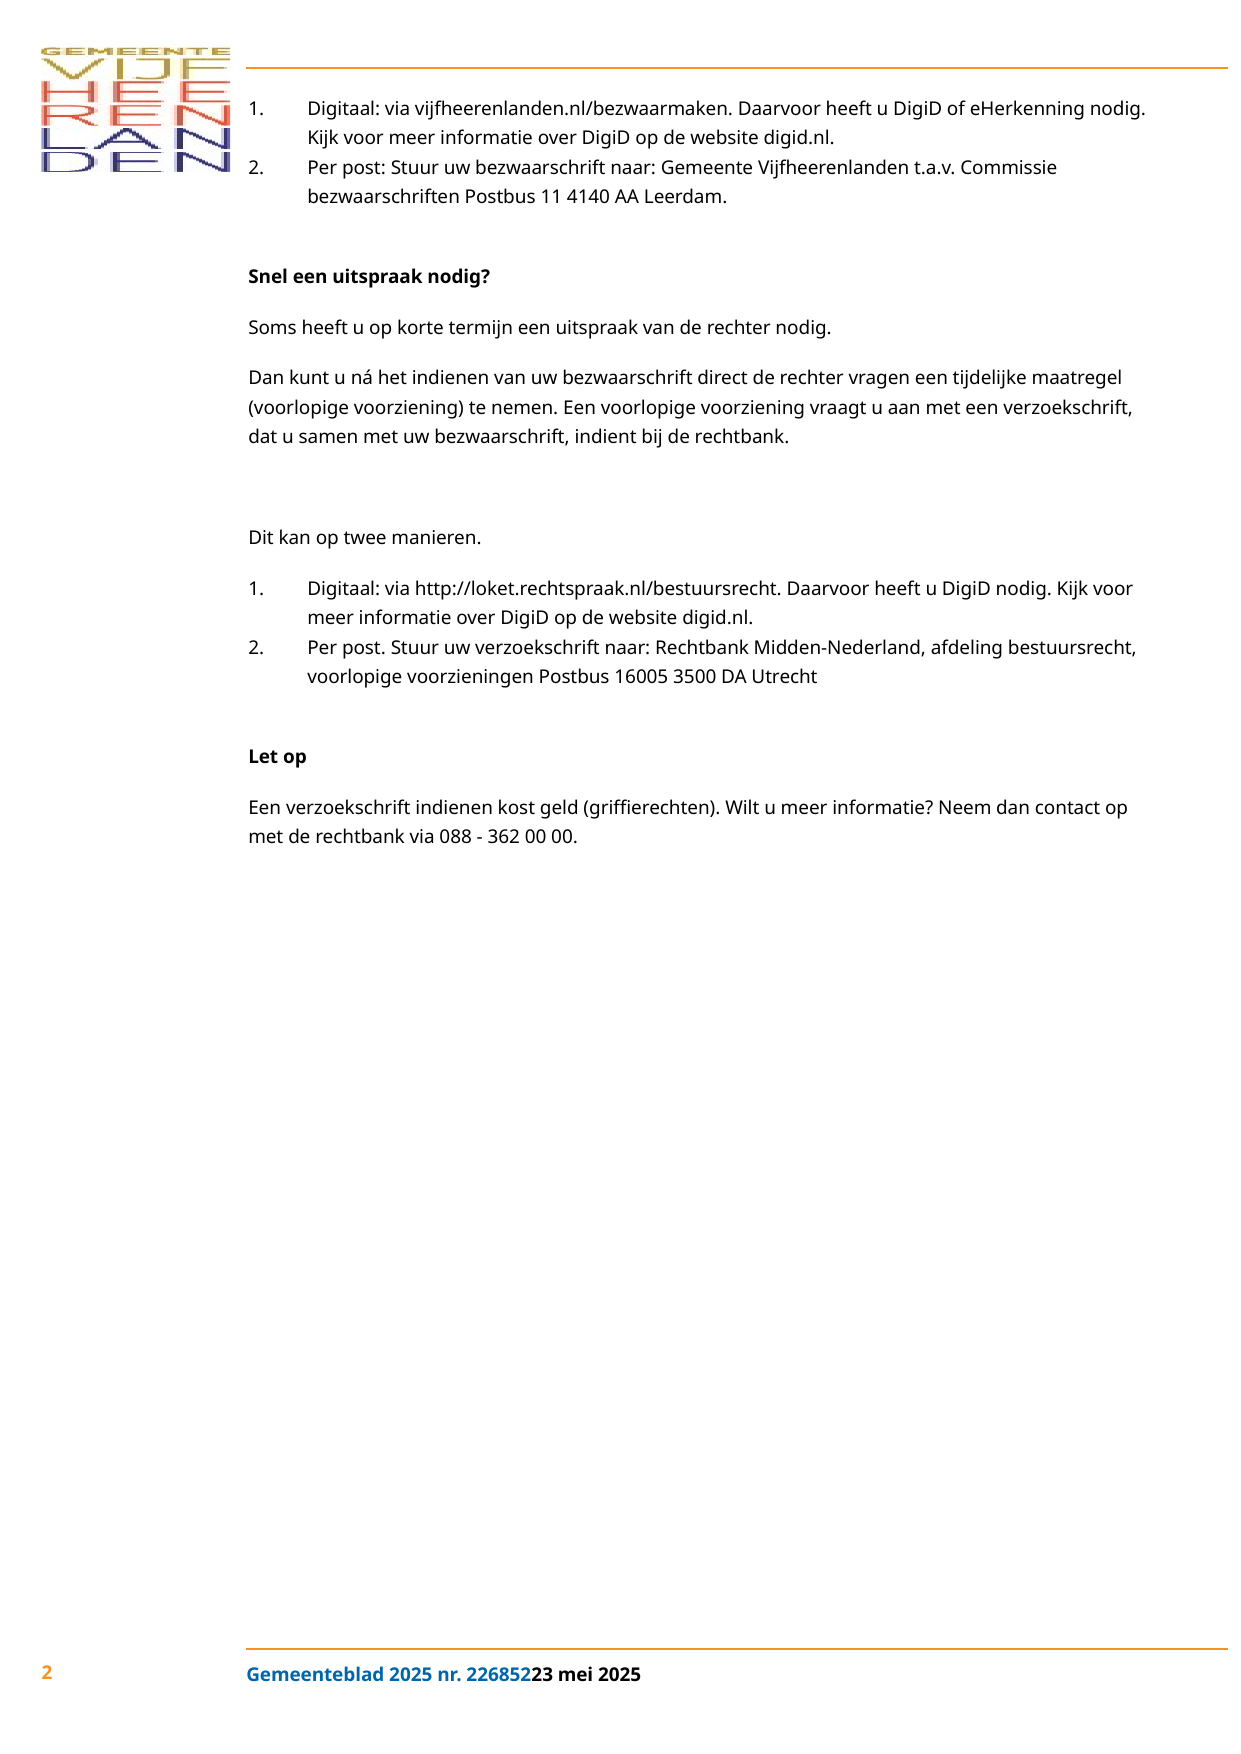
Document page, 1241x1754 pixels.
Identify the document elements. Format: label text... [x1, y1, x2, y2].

picture [41, 47, 231, 172]
text Snel een uitspraak nodig? [248, 263, 1152, 289]
text Dan kunt u ná het indienen van uw bezwaarschrift direct de rechter vragen een tijdelijke maatregel (voorlopige voorziening) te nemen. Een voorlopige voorziening vraagt u aan met een verzoekschrift, dat u samen met uw bezwaarschrift, indient bij de rechtbank. [248, 364, 1152, 449]
list Per post: Stuur uw bezwaarschrift naar: Gemeente Vijfheerenlanden t.a.v. Commissie bezwaarschriften Postbus 11 4140 AA Leerdam. [248, 154, 1152, 209]
text Dit kan op twee manieren. [248, 524, 1152, 550]
list Per post. Stuur uw verzoekschrift naar: Rechtbank Midden-Nederland, afdeling bestuursrecht, voorlopige voorzieningen Postbus 16005 3500 DA Utrecht [248, 634, 1152, 689]
text Een verzoekschrift indienen kost geld (griffierechten). Wilt u meer informatie? Neem dan contact op met de rechtbank via 088 - 362 00 00. [248, 794, 1152, 849]
text Let op [248, 743, 1152, 769]
text Soms heeft u op korte termijn een uitspraak van de rechter nodig. [248, 314, 1152, 340]
list Digitaal: via http://loket.rechtspraak.nl/bestuursrecht. Daarvoor heeft u DigiD nodig. Kijk voor meer informatie over DigiD op de website digid.nl. [248, 575, 1152, 630]
list Digitaal: via vijfheerenlanden.nl/bezwaarmaken. Daarvoor heeft u DigiD of eHerkenning nodig. Kijk voor meer informatie over DigiD op de website digid.nl. [248, 95, 1152, 150]
